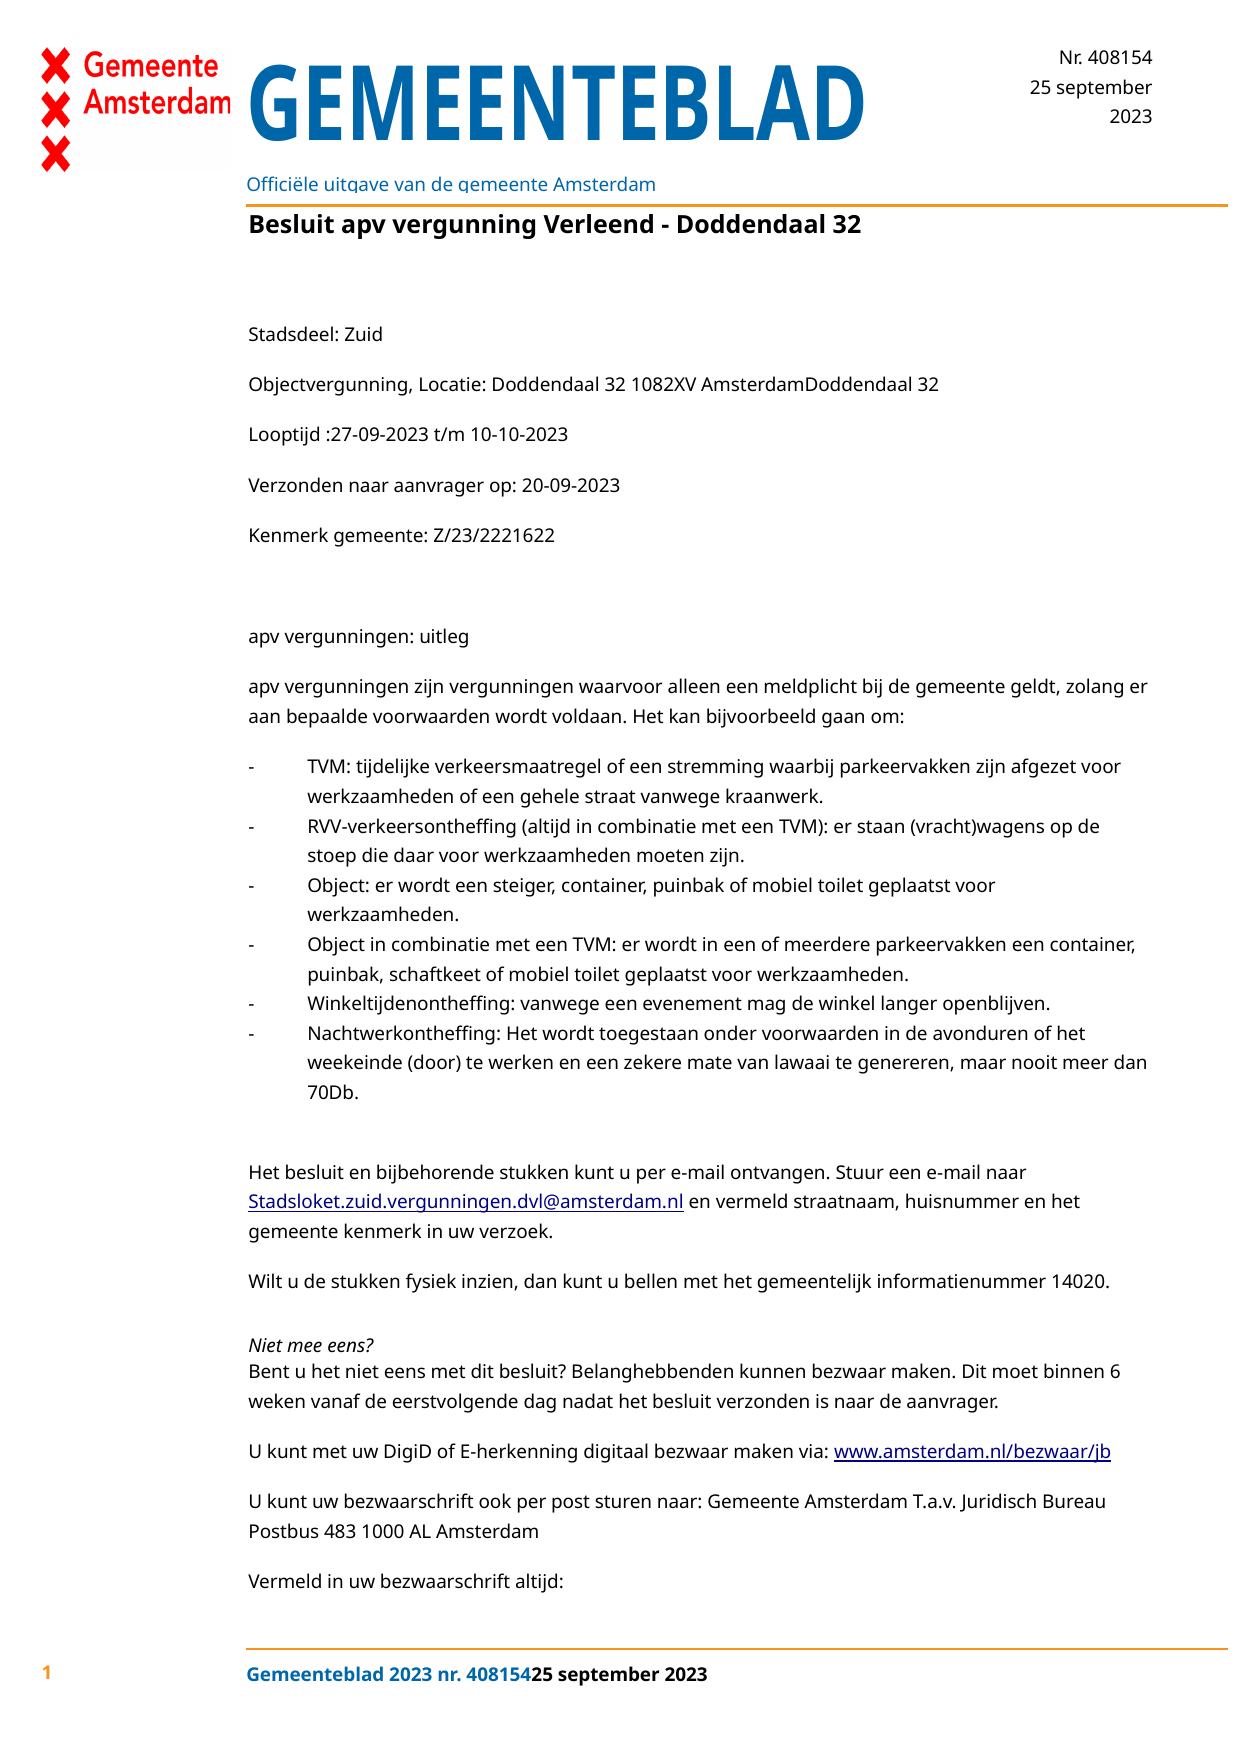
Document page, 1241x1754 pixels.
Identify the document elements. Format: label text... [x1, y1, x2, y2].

text Verzonden naar aanvrager op: 20-09-2023 [248, 472, 1152, 498]
list RVV-verkeersontheffing (altijd in combinatie met een TVM): er staan (vracht)wagens op de stoep die daar voor werkzaamheden moeten zijn. [248, 813, 1152, 868]
text apv vergunningen: uitleg [248, 623, 1152, 649]
list Winkeltijdenontheffing: vanwege een evenement mag de winkel langer openblijven. [248, 990, 1152, 1016]
text Kenmerk gemeente: Z/23/2221622 [248, 522, 1152, 548]
text Stadsdeel: Zuid [248, 321, 1152, 346]
list Nachtwerkontheffing: Het wordt toegestaan onder voorwaarden in de avonduren of het weekeinde (door) te werken en een zekere mate van lawaai te genereren, maar nooit meer dan 70Db. [248, 1020, 1152, 1105]
text Looptijd :27-09-2023 t/m 10-10-2023 [248, 422, 1152, 447]
text Vermeld in uw bezwaarschrift altijd: [248, 1569, 1152, 1594]
text Objectvergunning, Locatie: Doddendaal 32 1082XV AmsterdamDoddendaal 32 [248, 371, 1152, 397]
text Besluit apv vergunning Verleend - Doddendaal 32 [248, 207, 1152, 241]
text U kunt met uw DigiD of E-herkenning digitaal bezwaar maken via: www.amsterdam.nl/bezwaar/jb [248, 1438, 1152, 1464]
picture [41, 47, 231, 172]
text Niet mee eens? [248, 1333, 1152, 1358]
text apv vergunningen zijn vergunningen waarvoor alleen een meldplicht bij de gemeente geldt, zolang er aan bepaalde voorwaarden wordt voldaan. Het kan bijvoorbeeld gaan om: [248, 674, 1152, 729]
list Object: er wordt een steiger, container, puinbak of mobiel toilet geplaatst voor werkzaamheden. [248, 872, 1152, 927]
list TVM: tijdelijke verkeersmaatregel of een stremming waarbij parkeervakken zijn afgezet voor werkzaamheden of een gehele straat vanwege kraanwerk. [248, 754, 1152, 809]
text Bent u het niet eens met dit besluit? Belanghebbenden kunnen bezwaar maken. Dit moet binnen 6 weken vanaf de eerstvolgende dag nadat het besluit verzonden is naar de aanvrager. [248, 1358, 1152, 1414]
list Object in combinatie met een TVM: er wordt in een of meerdere parkeervakken een container, puinbak, schaftkeet of mobiel toilet geplaatst voor werkzaamheden. [248, 931, 1152, 986]
text Wilt u de stukken fysiek inzien, dan kunt u bellen met het gemeentelijk informatienummer 14020. [248, 1269, 1152, 1294]
text U kunt uw bezwaarschrift ook per post sturen naar: Gemeente Amsterdam T.a.v. Juridisch Bureau Postbus 483 1000 AL Amsterdam [248, 1489, 1152, 1544]
text Het besluit en bijbehorende stukken kunt u per e-mail ontvangen. Stuur een e-mail naar Stadsloket.zuid.vergunningen.dvl@amsterdam.nl en vermeld straatnaam, huisnummer en het gemeente kenmerk in uw verzoek. [248, 1159, 1152, 1244]
